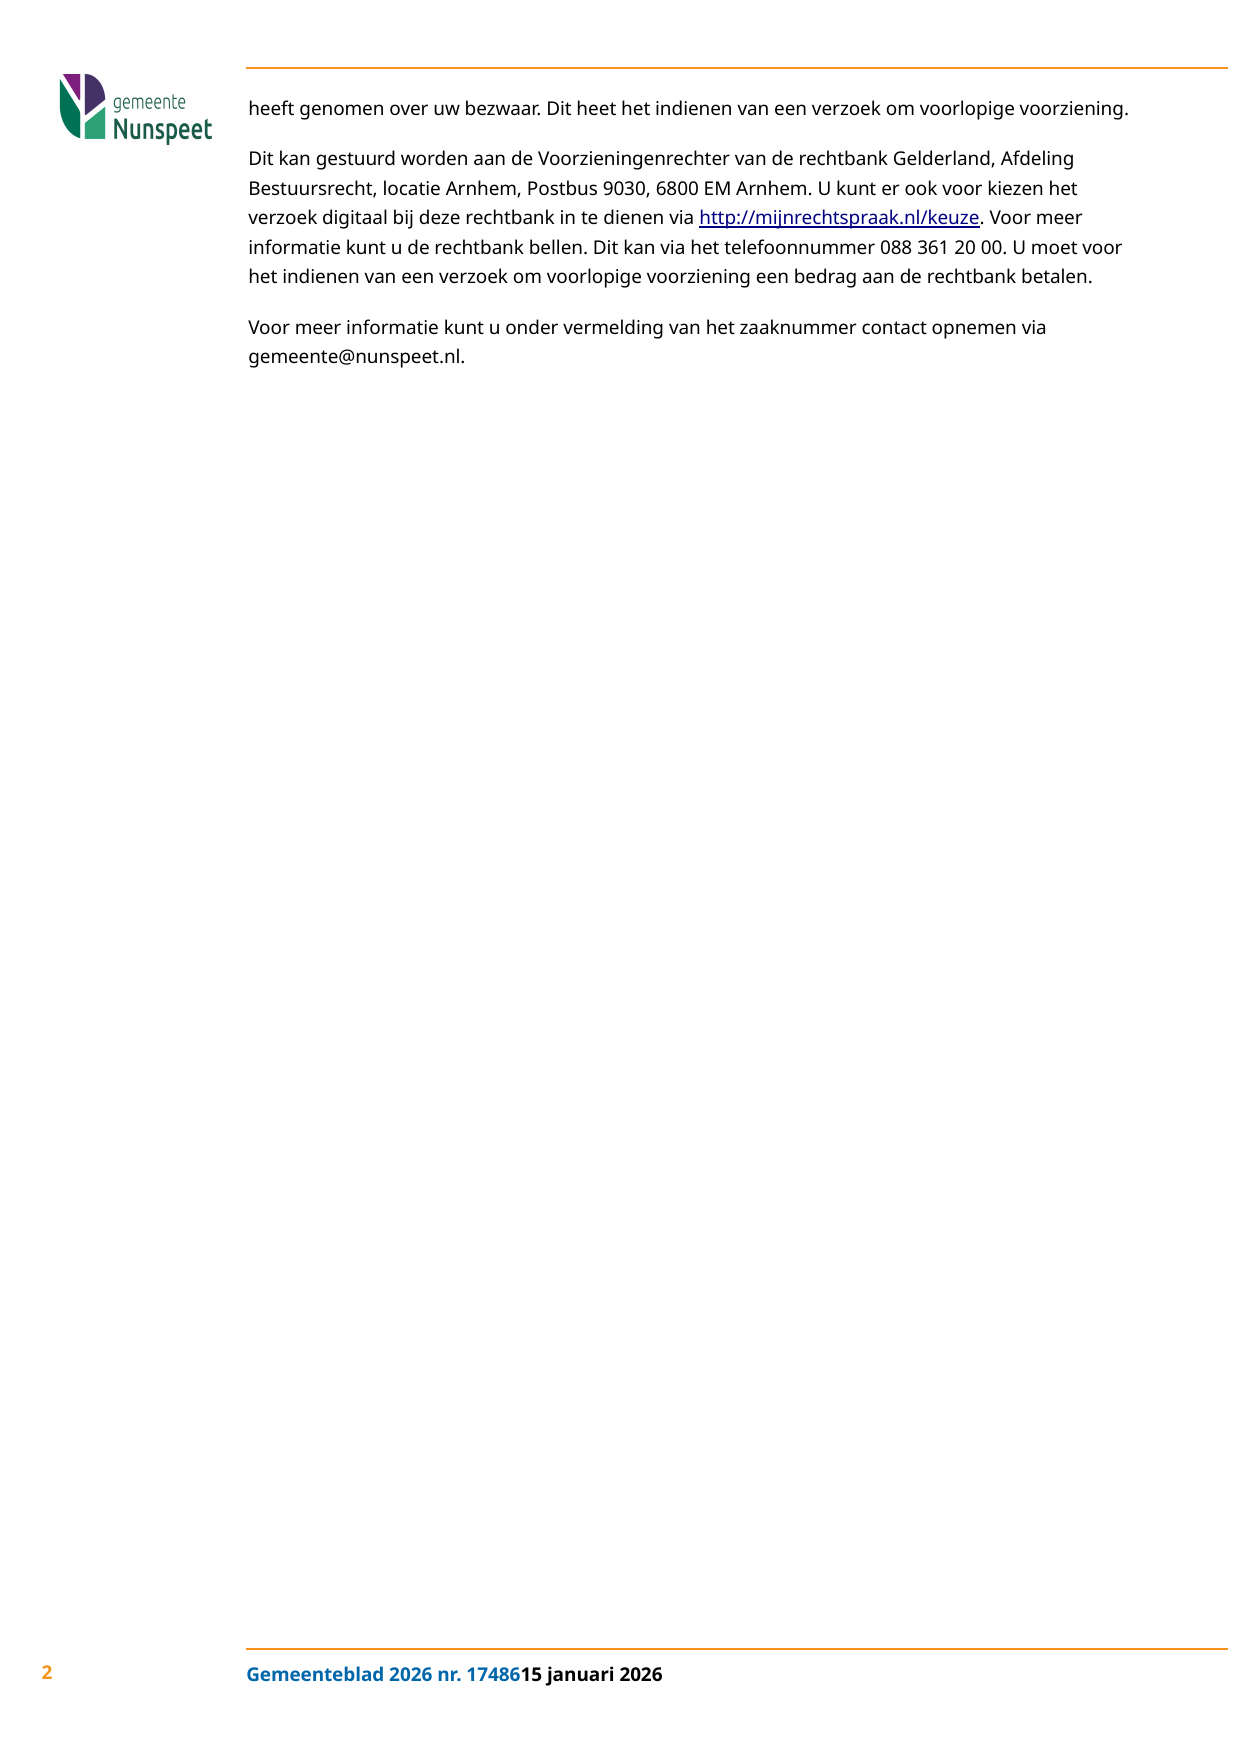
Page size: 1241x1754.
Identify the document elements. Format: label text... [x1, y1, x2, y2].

text Voor meer informatie kunt u onder vermelding van het zaaknummer contact opnemen via gemeente@nunspeet.nl. [248, 314, 1152, 369]
text heeft genomen over uw bezwaar. Dit heet het indienen van een verzoek om voorlopige voorziening. [248, 95, 1152, 121]
text Dit kan gestuurd worden aan de Voorzieningenrechter van de rechtbank Gelderland, Afdeling Bestuursrecht, locatie Arnhem, Postbus 9030, 6800 EM Arnhem. U kunt er ook voor kiezen het verzoek digitaal bij deze rechtbank in te dienen via http://mijnrechtspraak.nl/keuze. Voor meer informatie kunt u de rechtbank bellen. Dit kan via het telefoonnummer 088 361 20 00. U moet voor het indienen van een verzoek om voorlopige voorziening een bedrag aan de rechtbank betalen. [248, 145, 1152, 289]
picture [41, 47, 231, 172]
